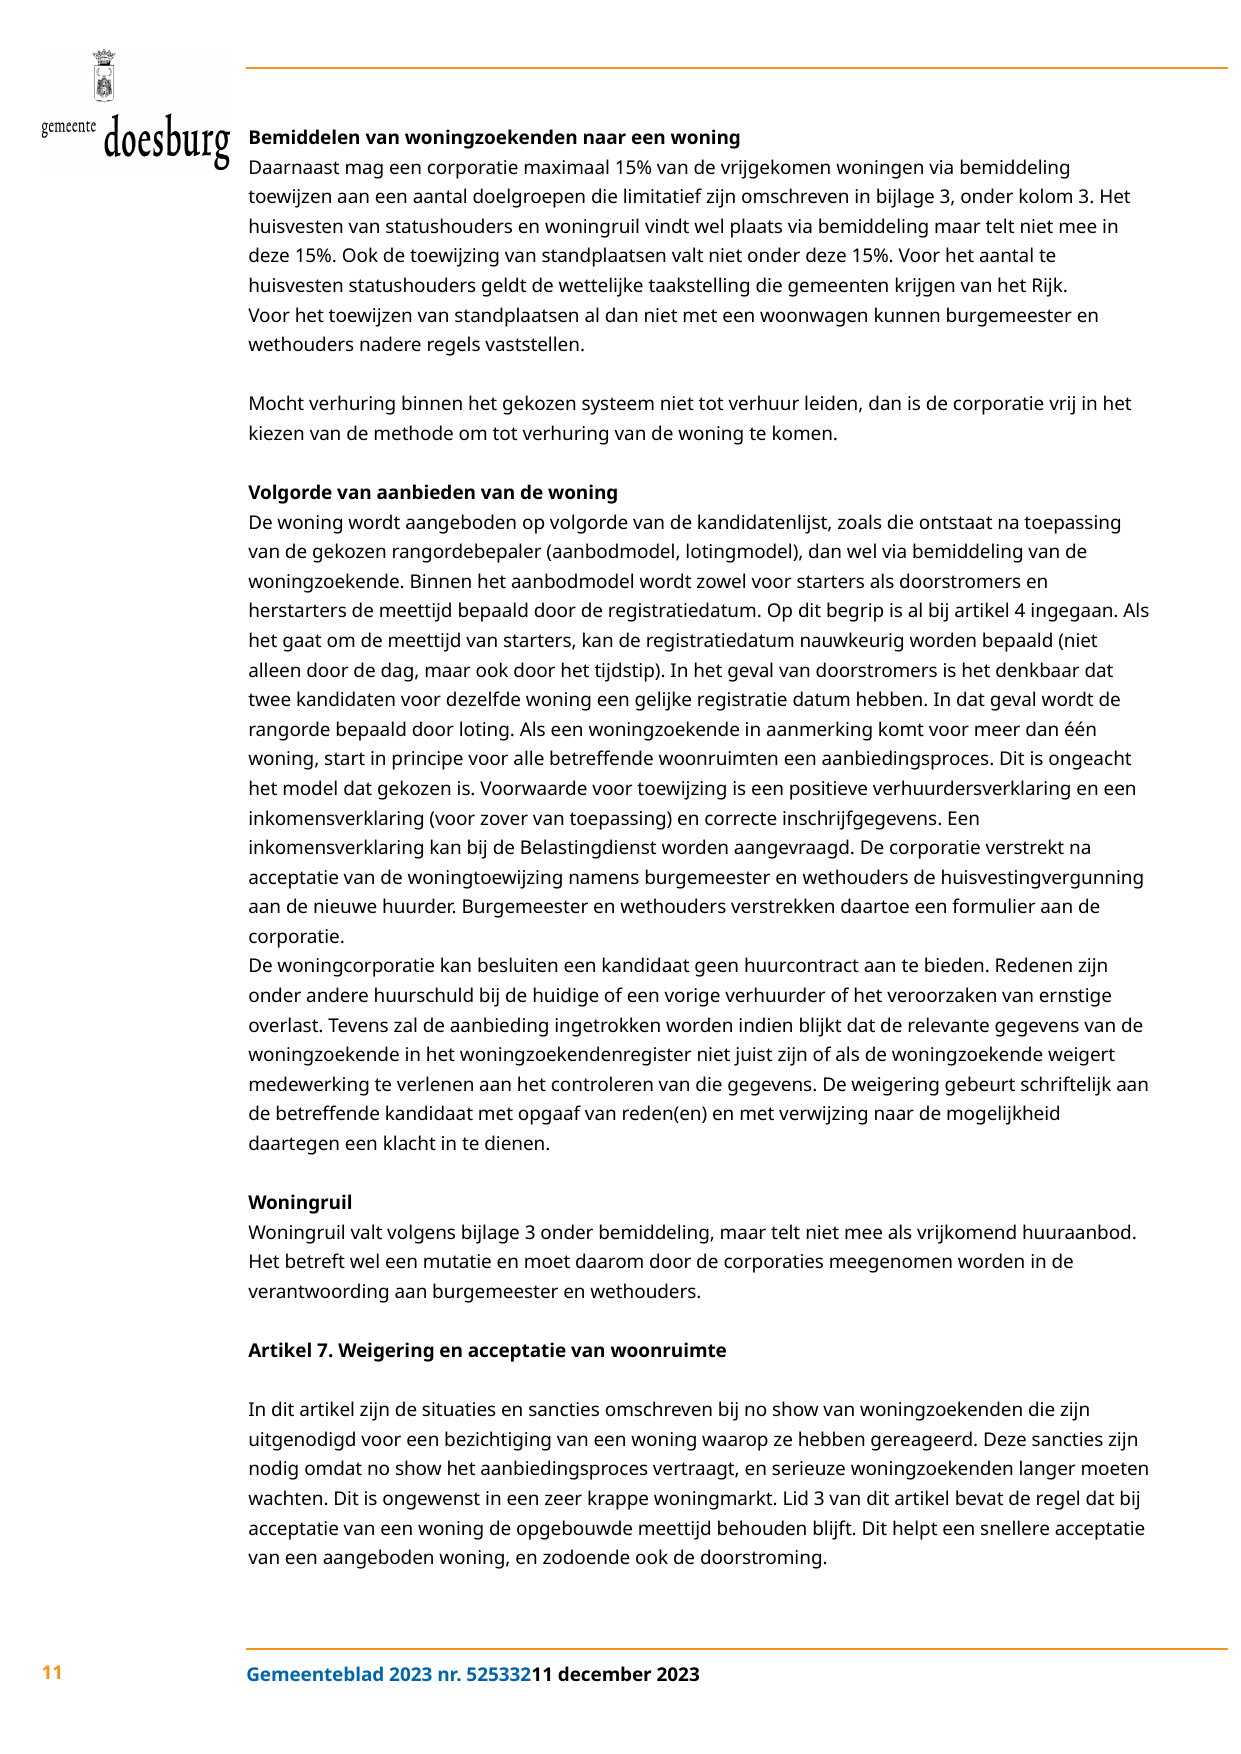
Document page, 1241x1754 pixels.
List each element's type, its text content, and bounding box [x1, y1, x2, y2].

text Voor het toewijzen van standplaatsen al dan niet met een woonwagen kunnen burgemeester en wethouders nadere regels vaststellen. [248, 302, 1152, 357]
picture [41, 47, 231, 172]
text Woningruil [248, 1189, 1152, 1215]
text In dit artikel zijn de situaties en sancties omschreven bij no show van woningzoekenden die zijn uitgenodigd voor een bezichtiging van een woning waarop ze hebben gereageerd. Deze sancties zijn nodig omdat no show het aanbiedingsproces vertraagt, en serieuze woningzoekenden langer moeten wachten. Dit is ongewenst in een zeer krappe woningmarkt. Lid 3 van dit artikel bevat de regel dat bij acceptatie van een woning de opgebouwde meettijd behouden blijft. Dit helpt een snellere acceptatie van een aangeboden woning, en zodoende ook de doorstroming. [248, 1396, 1152, 1570]
text Bemiddelen van woningzoekenden naar een woning [248, 124, 1152, 150]
text Woningruil valt volgens bijlage 3 onder bemiddeling, maar telt niet mee als vrijkomend huuraanbod. Het betreft wel een mutatie en moet daarom door de corporaties meegenomen worden in de verantwoording aan burgemeester en wethouders. [248, 1219, 1152, 1304]
text Volgorde van aanbieden van de woning [248, 479, 1152, 505]
text De woning wordt aangeboden op volgorde van de kandidatenlijst, zoals die ontstaat na toepassing van de gekozen rangordebepaler (aanbodmodel, lotingmodel), dan wel via bemiddeling van de woningzoekende. Binnen het aanbodmodel wordt zowel voor starters als doorstromers en herstarters de meettijd bepaald door de registratiedatum. Op dit begrip is al bij artikel 4 ingegaan. Als het gaat om de meettijd van starters, kan de registratiedatum nauwkeurig worden bepaald (niet alleen door de dag, maar ook door het tijdstip). In het geval van doorstromers is het denkbaar dat twee kandidaten voor dezelfde woning een gelijke registratie datum hebben. In dat geval wordt de rangorde bepaald door loting. Als een woningzoekende in aanmerking komt voor meer dan één woning, start in principe voor alle betreffende woonruimten een aanbiedingsproces. Dit is ongeacht het model dat gekozen is. Voorwaarde voor toewijzing is een positieve verhuurdersverklaring en een inkomensverklaring (voor zover van toepassing) en correcte inschrijfgegevens. Een inkomensverklaring kan bij de Belastingdienst worden aangevraagd. De corporatie verstrekt na acceptatie van de woningtoewijzing namens burgemeester en wethouders de huisvestingvergunning aan de nieuwe huurder. Burgemeester en wethouders verstrekken daartoe een formulier aan de corporatie. [248, 509, 1152, 949]
text Daarnaast mag een corporatie maximaal 15% van de vrijgekomen woningen via bemiddeling toewijzen aan een aantal doelgroepen die limitatief zijn omschreven in bijlage 3, onder kolom 3. Het huisvesten van statushouders en woningruil vindt wel plaats via bemiddeling maar telt niet mee in deze 15%. Ook de toewijzing van standplaatsen valt niet onder deze 15%. Voor het aantal te huisvesten statushouders geldt de wettelijke taakstelling die gemeenten krijgen van het Rijk. [248, 154, 1152, 298]
text De woningcorporatie kan besluiten een kandidaat geen huurcontract aan te bieden. Redenen zijn onder andere huurschuld bij de huidige of een vorige verhuurder of het veroorzaken van ernstige overlast. Tevens zal de aanbieding ingetrokken worden indien blijkt dat de relevante gegevens van de woningzoekende in het woningzoekendenregister niet juist zijn of als de woningzoekende weigert medewerking te verlenen aan het controleren van die gegevens. De weigering gebeurt schriftelijk aan de betreffende kandidaat met opgaaf van reden(en) en met verwijzing naar de mogelijkheid daartegen een klacht in te dienen. [248, 953, 1152, 1156]
text Mocht verhuring binnen het gekozen systeem niet tot verhuur leiden, dan is de corporatie vrij in het kiezen van de methode om tot verhuring van de woning te komen. [248, 391, 1152, 446]
text Artikel 7. Weigering en acceptatie van woonruimte [248, 1337, 1152, 1363]
